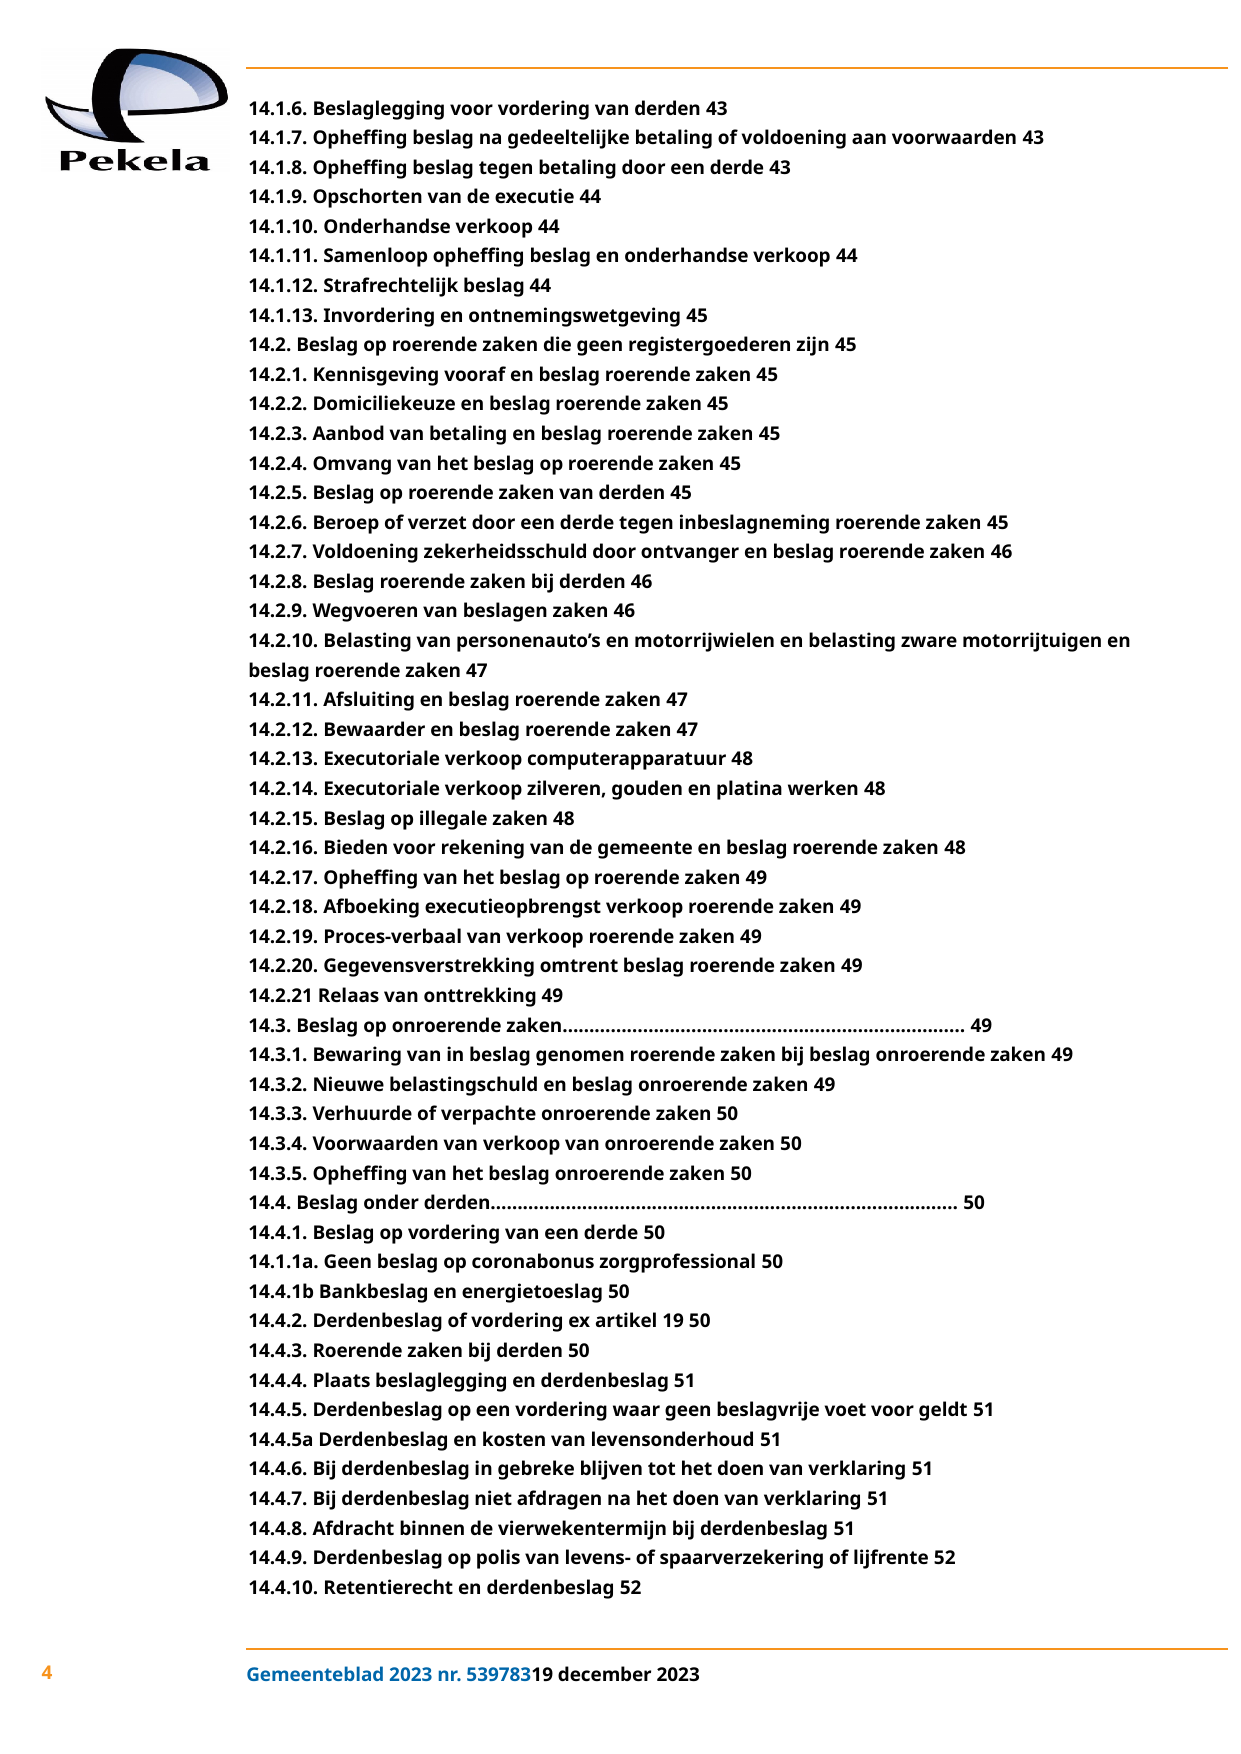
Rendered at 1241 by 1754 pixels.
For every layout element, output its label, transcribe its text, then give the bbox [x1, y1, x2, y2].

text 14.4. Beslag onder derden…………………………………………………………………………… 50 [248, 1189, 1152, 1215]
text 14.2.11. Afsluiting en beslag roerende zaken 47 [248, 686, 1152, 712]
text 14.3.5. Opheffing van het beslag onroerende zaken 50 [248, 1160, 1152, 1186]
text 14.4.10. Retentierecht en derdenbeslag 52 [248, 1574, 1152, 1600]
text 14.4.3. Roerende zaken bij derden 50 [248, 1337, 1152, 1363]
text 14.4.2. Derdenbeslag of vordering ex artikel 19 50 [248, 1308, 1152, 1333]
text 14.4.5a Derdenbeslag en kosten van levensonderhoud 51 [248, 1426, 1152, 1452]
text 14.2.4. Omvang van het beslag op roerende zaken 45 [248, 450, 1152, 476]
text 14.4.1b Bankbeslag en energietoeslag 50 [248, 1278, 1152, 1304]
text 14.1.7. Opheffing beslag na gedeeltelijke betaling of voldoening aan voorwaarden 43 [248, 124, 1152, 150]
text 14.1.11. Samenloop opheffing beslag en onderhandse verkoop 44 [248, 243, 1152, 268]
text 14.2.18. Afboeking executieopbrengst verkoop roerende zaken 49 [248, 893, 1152, 919]
text 14.2.17. Opheffing van het beslag op roerende zaken 49 [248, 864, 1152, 890]
text 14.2.13. Executoriale verkoop computerapparatuur 48 [248, 746, 1152, 771]
text 14.2.21 Relaas van onttrekking 49 [248, 982, 1152, 1008]
text 14.2.7. Voldoening zekerheidsschuld door ontvanger en beslag roerende zaken 46 [248, 538, 1152, 564]
text 14.4.5. Derdenbeslag op een vordering waar geen beslagvrije voet voor geldt 51 [248, 1396, 1152, 1422]
text 14.3.3. Verhuurde of verpachte onroerende zaken 50 [248, 1101, 1152, 1126]
text 14.2.15. Beslag op illegale zaken 48 [248, 805, 1152, 831]
text 14.3.4. Voorwaarden van verkoop van onroerende zaken 50 [248, 1130, 1152, 1156]
text 14.2.1. Kennisgeving vooraf en beslag roerende zaken 45 [248, 361, 1152, 387]
text 14.4.7. Bij derdenbeslag niet afdragen na het doen van verklaring 51 [248, 1485, 1152, 1511]
text 14.1.8. Opheffing beslag tegen betaling door een derde 43 [248, 154, 1152, 180]
text 14.2.6. Beroep of verzet door een derde tegen inbeslagneming roerende zaken 45 [248, 509, 1152, 535]
text 14.4.8. Afdracht binnen de vierwekentermijn bij derdenbeslag 51 [248, 1515, 1152, 1541]
text 14.2.19. Proces-verbaal van verkoop roerende zaken 49 [248, 923, 1152, 949]
text 14.2.10. Belasting van personenauto’s en motorrijwielen en belasting zware motorrijtuigen en beslag roerende zaken 47 [248, 627, 1152, 683]
text 14.4.9. Derdenbeslag op polis van levens- of spaarverzekering of lijfrente 52 [248, 1544, 1152, 1570]
picture [41, 47, 231, 172]
text 14.2.2. Domiciliekeuze en beslag roerende zaken 45 [248, 391, 1152, 416]
text 14.4.6. Bij derdenbeslag in gebreke blijven tot het doen van verklaring 51 [248, 1456, 1152, 1481]
text 14.1.9. Opschorten van de executie 44 [248, 183, 1152, 209]
text 14.1.1a. Geen beslag op coronabonus zorgprofessional 50 [248, 1248, 1152, 1274]
text 14.2.3. Aanbod van betaling en beslag roerende zaken 45 [248, 420, 1152, 446]
text 14.2.5. Beslag op roerende zaken van derden 45 [248, 479, 1152, 505]
text 14.2.12. Bewaarder en beslag roerende zaken 47 [248, 716, 1152, 742]
text 14.2.14. Executoriale verkoop zilveren, gouden en platina werken 48 [248, 775, 1152, 801]
text 14.1.13. Invordering en ontnemingswetgeving 45 [248, 302, 1152, 328]
text 14.1.10. Onderhandse verkoop 44 [248, 213, 1152, 239]
text 14.2. Beslag op roerende zaken die geen registergoederen zijn 45 [248, 331, 1152, 357]
text 14.4.1. Beslag op vordering van een derde 50 [248, 1219, 1152, 1245]
text 14.2.9. Wegvoeren van beslagen zaken 46 [248, 598, 1152, 623]
text 14.3.1. Bewaring van in beslag genomen roerende zaken bij beslag onroerende zaken 49 [248, 1041, 1152, 1067]
text 14.1.12. Strafrechtelijk beslag 44 [248, 272, 1152, 298]
text 14.3. Beslag op onroerende zaken………………………………………………………………… 49 [248, 1012, 1152, 1038]
text 14.2.16. Bieden voor rekening van de gemeente en beslag roerende zaken 48 [248, 834, 1152, 860]
text 14.2.8. Beslag roerende zaken bij derden 46 [248, 568, 1152, 594]
text 14.3.2. Nieuwe belastingschuld en beslag onroerende zaken 49 [248, 1071, 1152, 1097]
text 14.1.6. Beslaglegging voor vordering van derden 43 [248, 95, 1152, 121]
text 14.4.4. Plaats beslaglegging en derdenbeslag 51 [248, 1367, 1152, 1393]
text 14.2.20. Gegevensverstrekking omtrent beslag roerende zaken 49 [248, 953, 1152, 978]
